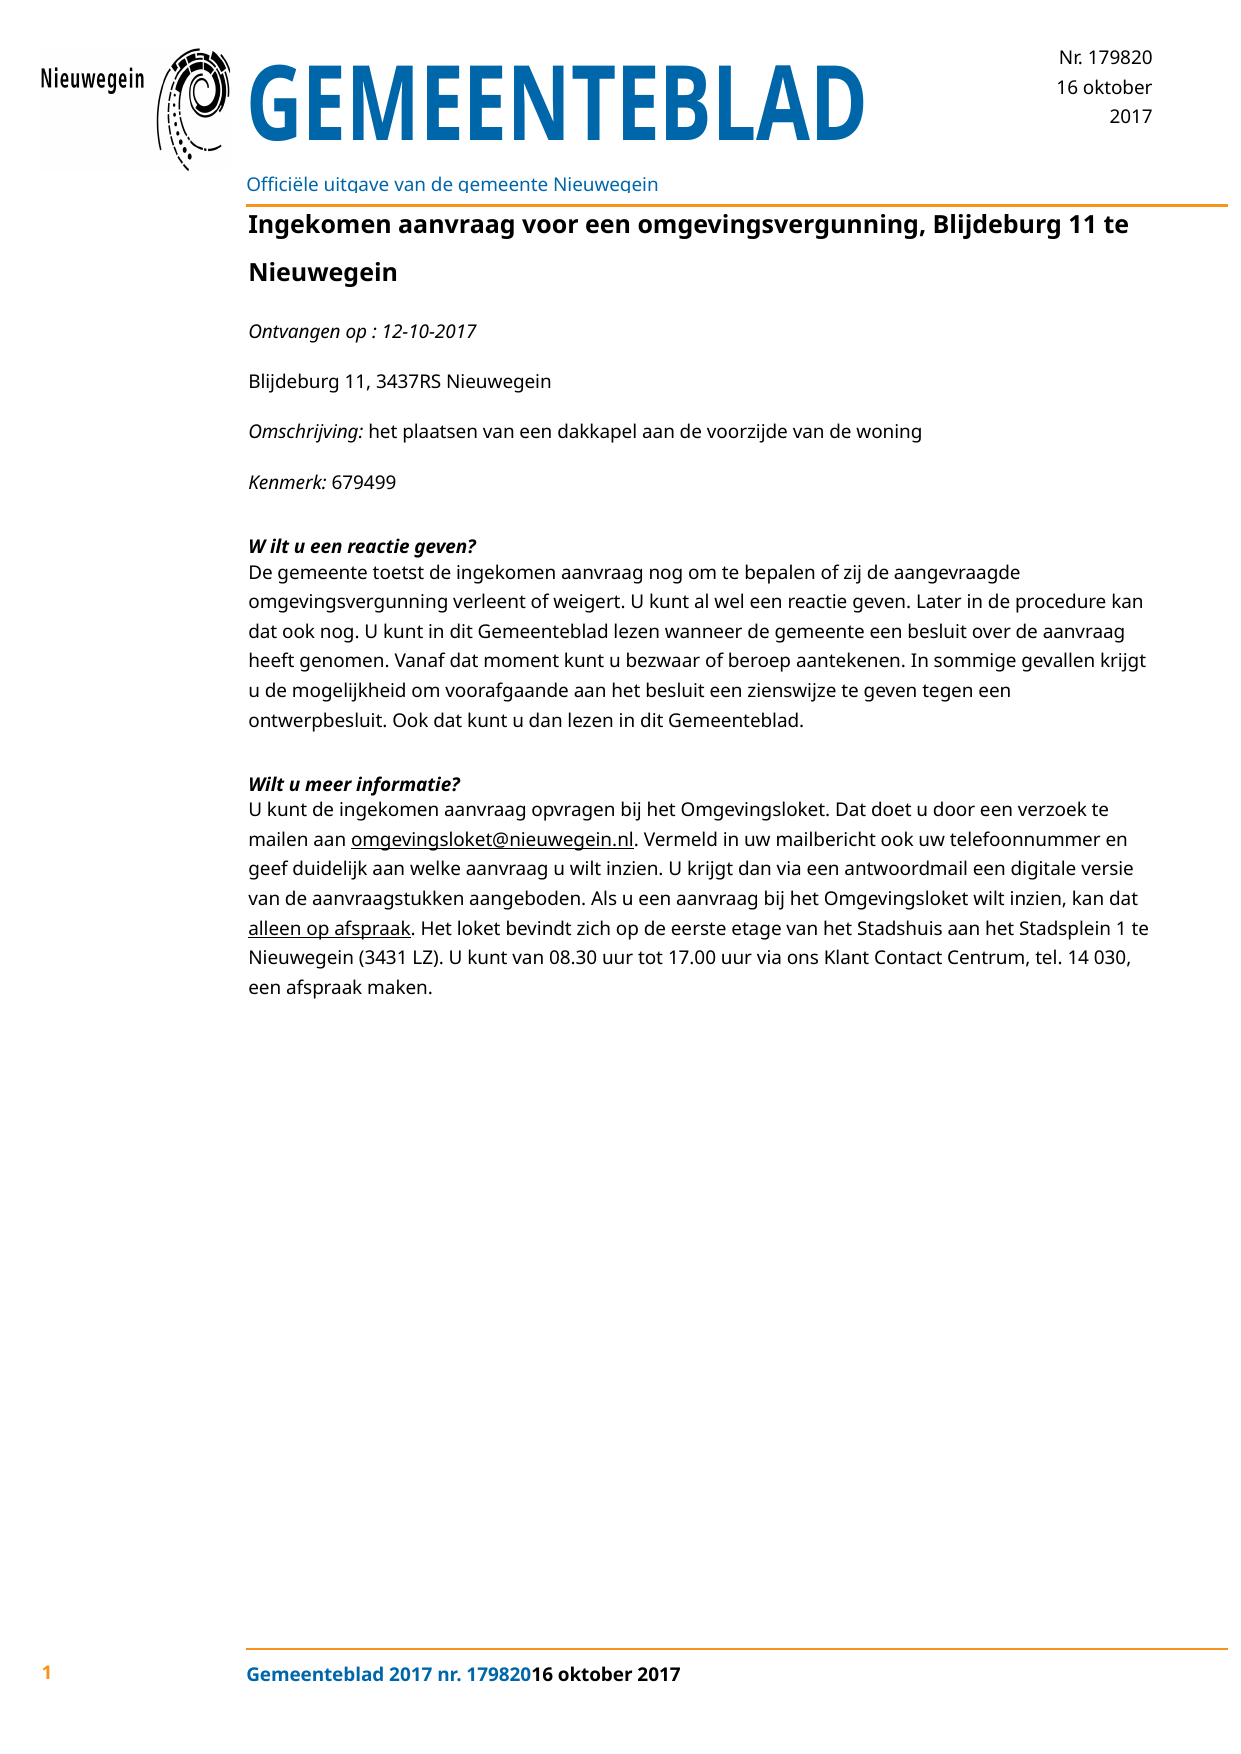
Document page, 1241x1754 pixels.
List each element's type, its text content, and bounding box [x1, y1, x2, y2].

text Kenmerk: 679499 [248, 469, 1152, 495]
text Ingekomen aanvraag voor een omgevingsvergunning, Blijdeburg 11 te Nieuwegein [248, 207, 1152, 288]
text De gemeente toetst de ingekomen aanvraag nog om te bepalen of zij de aangevraagde omgevingsvergunning verleent of weigert. U kunt al wel een reactie geven. Later in de procedure kan dat ook nog. U kunt in dit Gemeenteblad lezen wanneer de gemeente een besluit over de aanvraag heeft genomen. Vanaf dat moment kunt u bezwaar of beroep aantekenen. In sommige gevallen krijgt u de mogelijkheid om voorafgaande aan het besluit een zienswijze te geven tegen een ontwerpbesluit. Ook dat kunt u dan lezen in dit Gemeenteblad. [248, 559, 1152, 732]
text Wilt u meer informatie? [248, 771, 1152, 796]
text W ilt u een reactie geven? [248, 533, 1152, 559]
text Blijdeburg 11, 3437RS Nieuwegein [248, 368, 1152, 394]
text Ontvangen op : 12-10-2017 [248, 318, 1152, 344]
text U kunt de ingekomen aanvraag opvragen bij het Omgevingsloket. Dat doet u door een verzoek te mailen aan omgevingsloket@nieuwegein.nl. Vermeld in uw mailbericht ook uw telefoonnummer en geef duidelijk aan welke aanvraag u wilt inzien. U krijgt dan via een antwoordmail een digitale versie van de aanvraagstukken aangeboden. Als u een aanvraag bij het Omgevingsloket wilt inzien, kan dat alleen op afspraak. Het loket bevindt zich op de eerste etage van het Stadshuis aan het Stadsplein 1 te Nieuwegein (3431 LZ). U kunt van 08.30 uur tot 17.00 uur via ons Klant Contact Centrum, tel. 14 030, een afspraak maken. [248, 796, 1152, 1000]
picture [41, 47, 231, 172]
text Omschrijving: het plaatsen van een dakkapel aan de voorzijde van de woning [248, 419, 1152, 444]
